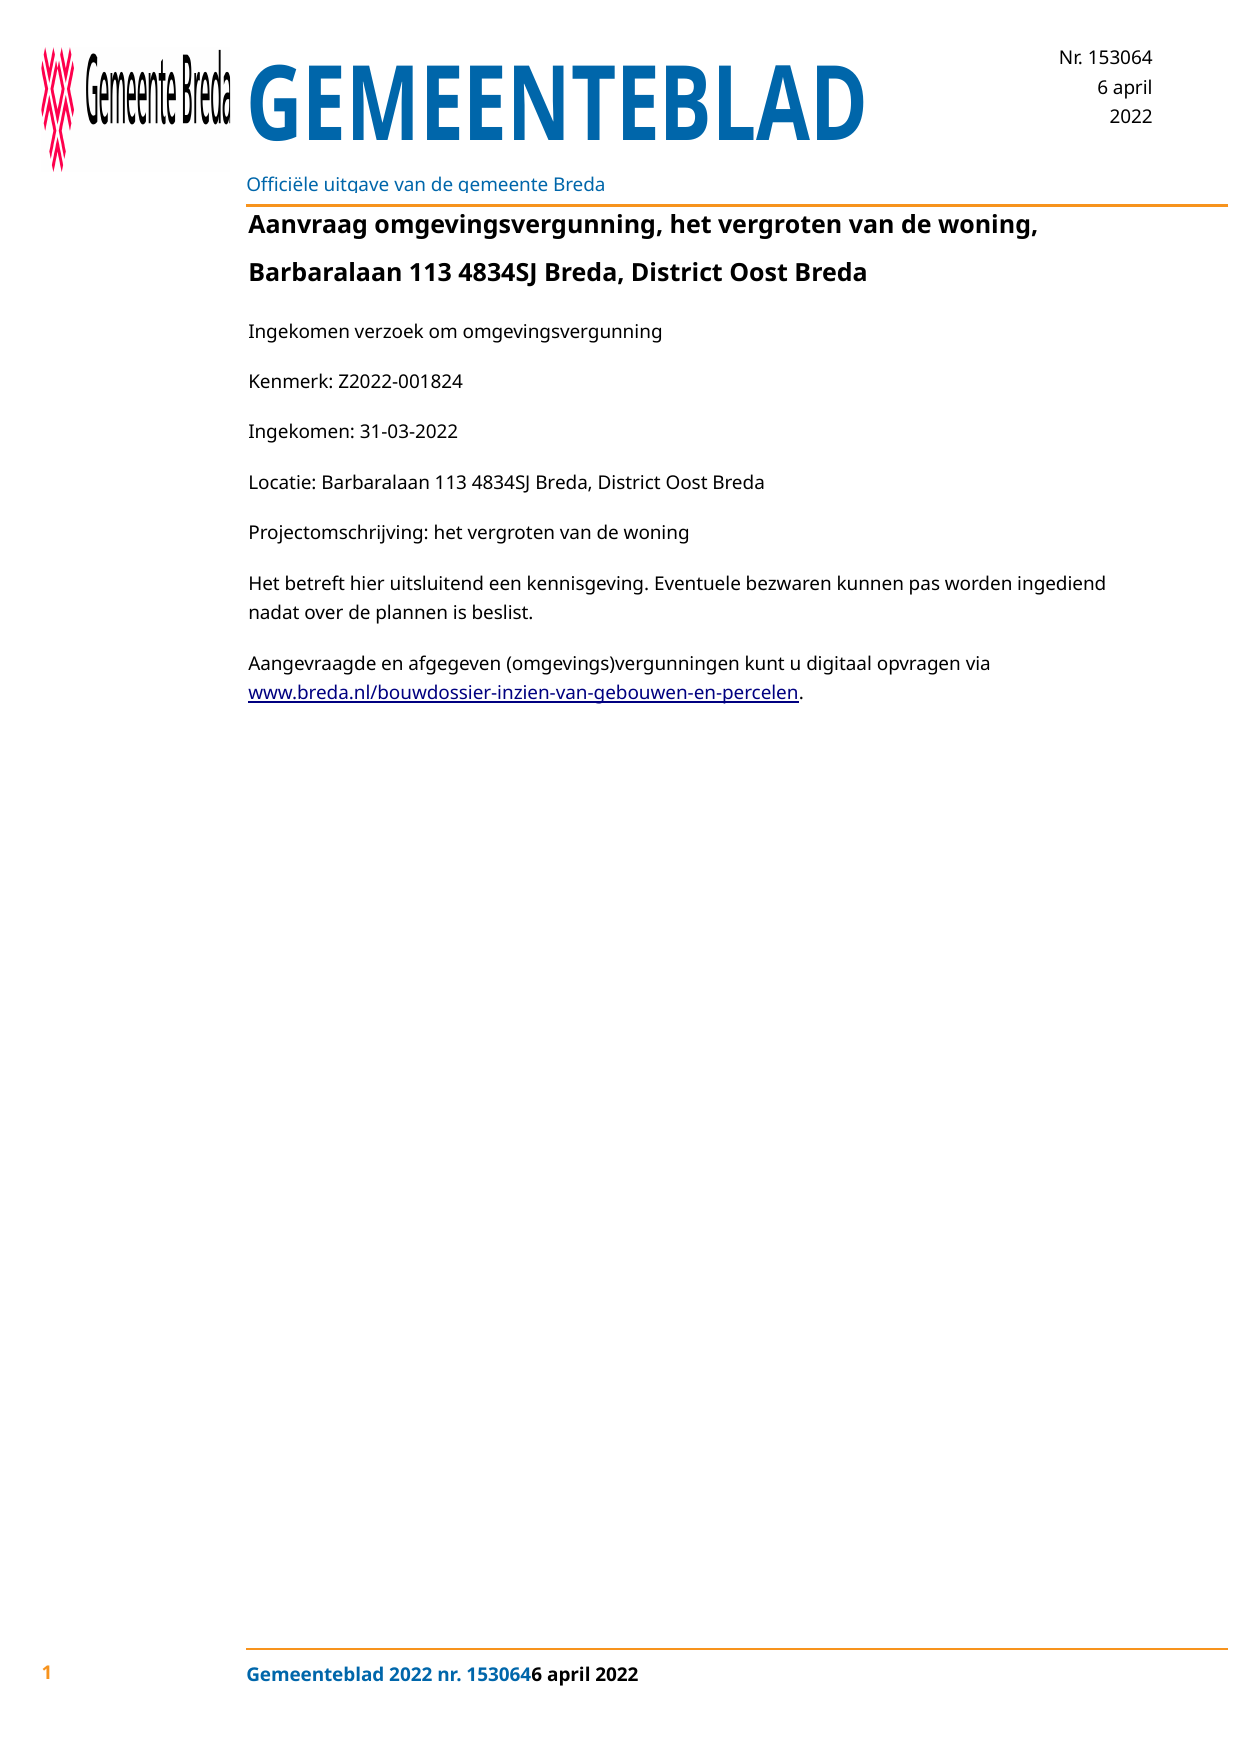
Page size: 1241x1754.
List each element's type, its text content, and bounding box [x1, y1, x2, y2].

text Kenmerk: Z2022-001824 [248, 368, 1152, 394]
text Aangevraagde en afgegeven (omgevings)vergunningen kunt u digitaal opvragen via www.breda.nl/bouwdossier-inzien-van-gebouwen-en-percelen. [248, 650, 1152, 705]
text Ingekomen: 31-03-2022 [248, 419, 1152, 444]
picture [41, 47, 231, 172]
text Locatie: Barbaralaan 113 4834SJ Breda, District Oost Breda [248, 469, 1152, 495]
text Ingekomen verzoek om omgevingsvergunning [248, 318, 1152, 344]
text Projectomschrijving: het vergroten van de woning [248, 519, 1152, 545]
text Het betreft hier uitsluitend een kennisgeving. Eventuele bezwaren kunnen pas worden ingediend nadat over de plannen is beslist. [248, 570, 1152, 625]
text Aanvraag omgevingsvergunning, het vergroten van de woning, Barbaralaan 113 4834SJ Breda, District Oost Breda [248, 207, 1152, 288]
